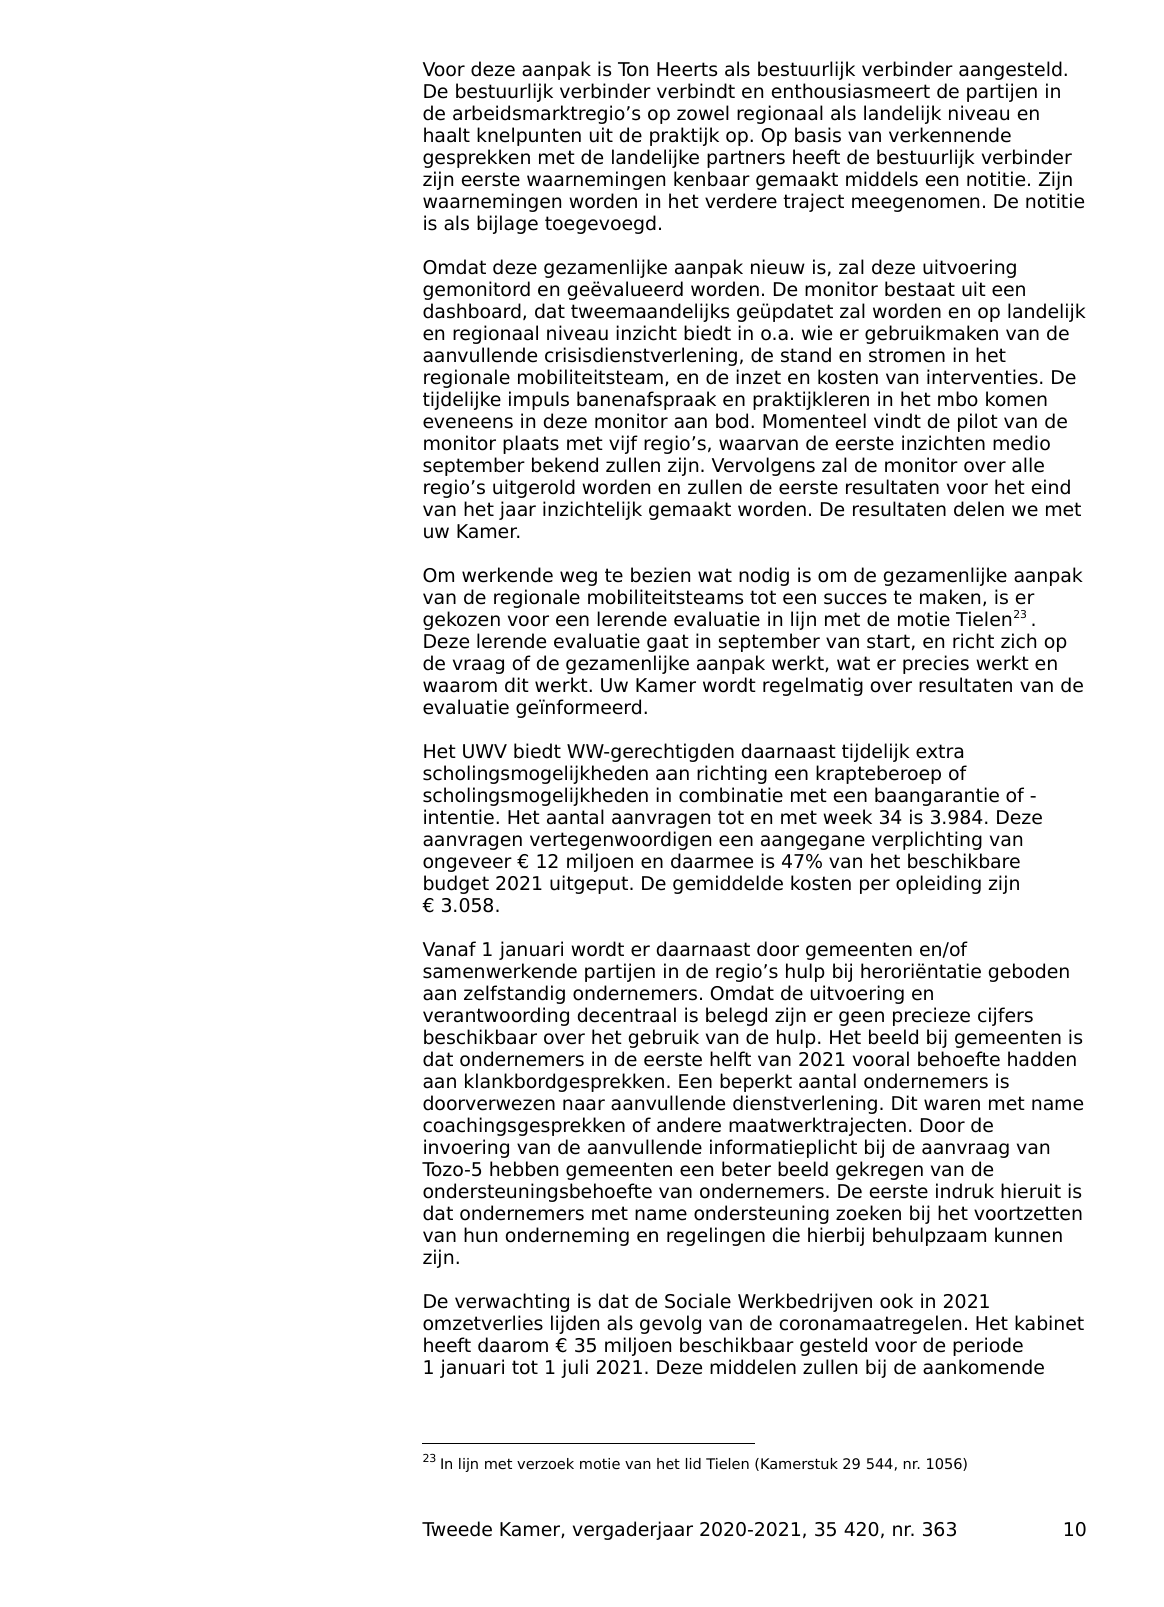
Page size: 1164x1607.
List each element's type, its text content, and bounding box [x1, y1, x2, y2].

text Vanaf 1 januari wordt er daarnaast door gemeenten en/of samenwerkende partijen in de regio’s hulp bij heroriëntatie geboden aan zelfstandig ondernemers. Omdat de uitvoering en verantwoording decentraal is belegd zijn er geen precieze cijfers beschikbaar over het gebruik van de hulp. Het beeld bij gemeenten is dat ondernemers in de eerste helft van 2021 vooral behoefte hadden aan klankbordgesprekken. Een beperkt aantal ondernemers is doorverwezen naar aanvullende dienstverlening. Dit waren met name coachingsgesprekken of andere maatwerktrajecten. Door de invoering van de aanvullende informatieplicht bij de aanvraag van Tozo-5 hebben gemeenten een beter beeld gekregen van de ondersteuningsbehoefte van ondernemers. De eerste indruk hieruit is dat ondernemers met name ondersteuning zoeken bij het voortzetten van hun onderneming en regelingen die hierbij behulpzaam kunnen zijn. [422, 939, 1087, 1269]
text Om werkende weg te bezien wat nodig is om de gezamenlijke aanpak van de regionale mobiliteitsteams tot een succes te maken, is er gekozen voor een lerende evaluatie in lijn met de motie Tielen. Deze lerende evaluatie gaat in september van start, en richt zich op de vraag of de gezamenlijke aanpak werkt, wat er precies werkt en waarom dit werkt. Uw Kamer wordt regelmatig over resultaten van de evaluatie geïnformeerd. [422, 565, 1087, 719]
text Voor deze aanpak is Ton Heerts als bestuurlijk verbinder aangesteld. De bestuurlijk verbinder verbindt en enthousiasmeert de partijen in de arbeidsmarktregio’s op zowel regionaal als landelijk niveau en haalt knelpunten uit de praktijk op. Op basis van verkennende gesprekken met de landelijke partners heeft de bestuurlijk verbinder zijn eerste waarnemingen kenbaar gemaakt middels een notitie. Zijn waarnemingen worden in het verdere traject meegenomen. De notitie is als bijlage toegevoegd. [422, 59, 1087, 235]
text In lijn met verzoek motie van het lid Tielen (Kamerstuk 29 544, nr. 1056) [422, 1452, 1087, 1474]
text Het UWV biedt WW-gerechtigden daarnaast tijdelijk extra scholingsmogelijkheden aan richting een krapteberoep of scholingsmogelijkheden in combinatie met een baangarantie of -intentie. Het aantal aanvragen tot en met week 34 is 3.984. Deze aanvragen vertegenwoordigen een aangegane verplichting van ongeveer € 12 miljoen en daarmee is 47% van het beschikbare budget 2021 uitgeput. De gemiddelde kosten per opleiding zijn € 3.058. [422, 741, 1087, 917]
text De verwachting is dat de Sociale Werkbedrijven ook in 2021 omzetverlies lijden als gevolg van de coronamaatregelen. Het kabinet heeft daarom € 35 miljoen beschikbaar gesteld voor de periode 1 januari tot 1 juli 2021. Deze middelen zullen bij de aankomende [422, 1291, 1087, 1379]
text Omdat deze gezamenlijke aanpak nieuw is, zal deze uitvoering gemonitord en geëvalueerd worden. De monitor bestaat uit een dashboard, dat tweemaandelijks geüpdatet zal worden en op landelijk en regionaal niveau inzicht biedt in o.a. wie er gebruikmaken van de aanvullende crisisdienstverlening, de stand en stromen in het regionale mobiliteitsteam, en de inzet en kosten van interventies. De tijdelijke impuls banenafspraak en praktijkleren in het mbo komen eveneens in deze monitor aan bod. Momenteel vindt de pilot van de monitor plaats met vijf regio’s, waarvan de eerste inzichten medio september bekend zullen zijn. Vervolgens zal de monitor over alle regio’s uitgerold worden en zullen de eerste resultaten voor het eind van het jaar inzichtelijk gemaakt worden. De resultaten delen we met uw Kamer. [422, 257, 1087, 543]
